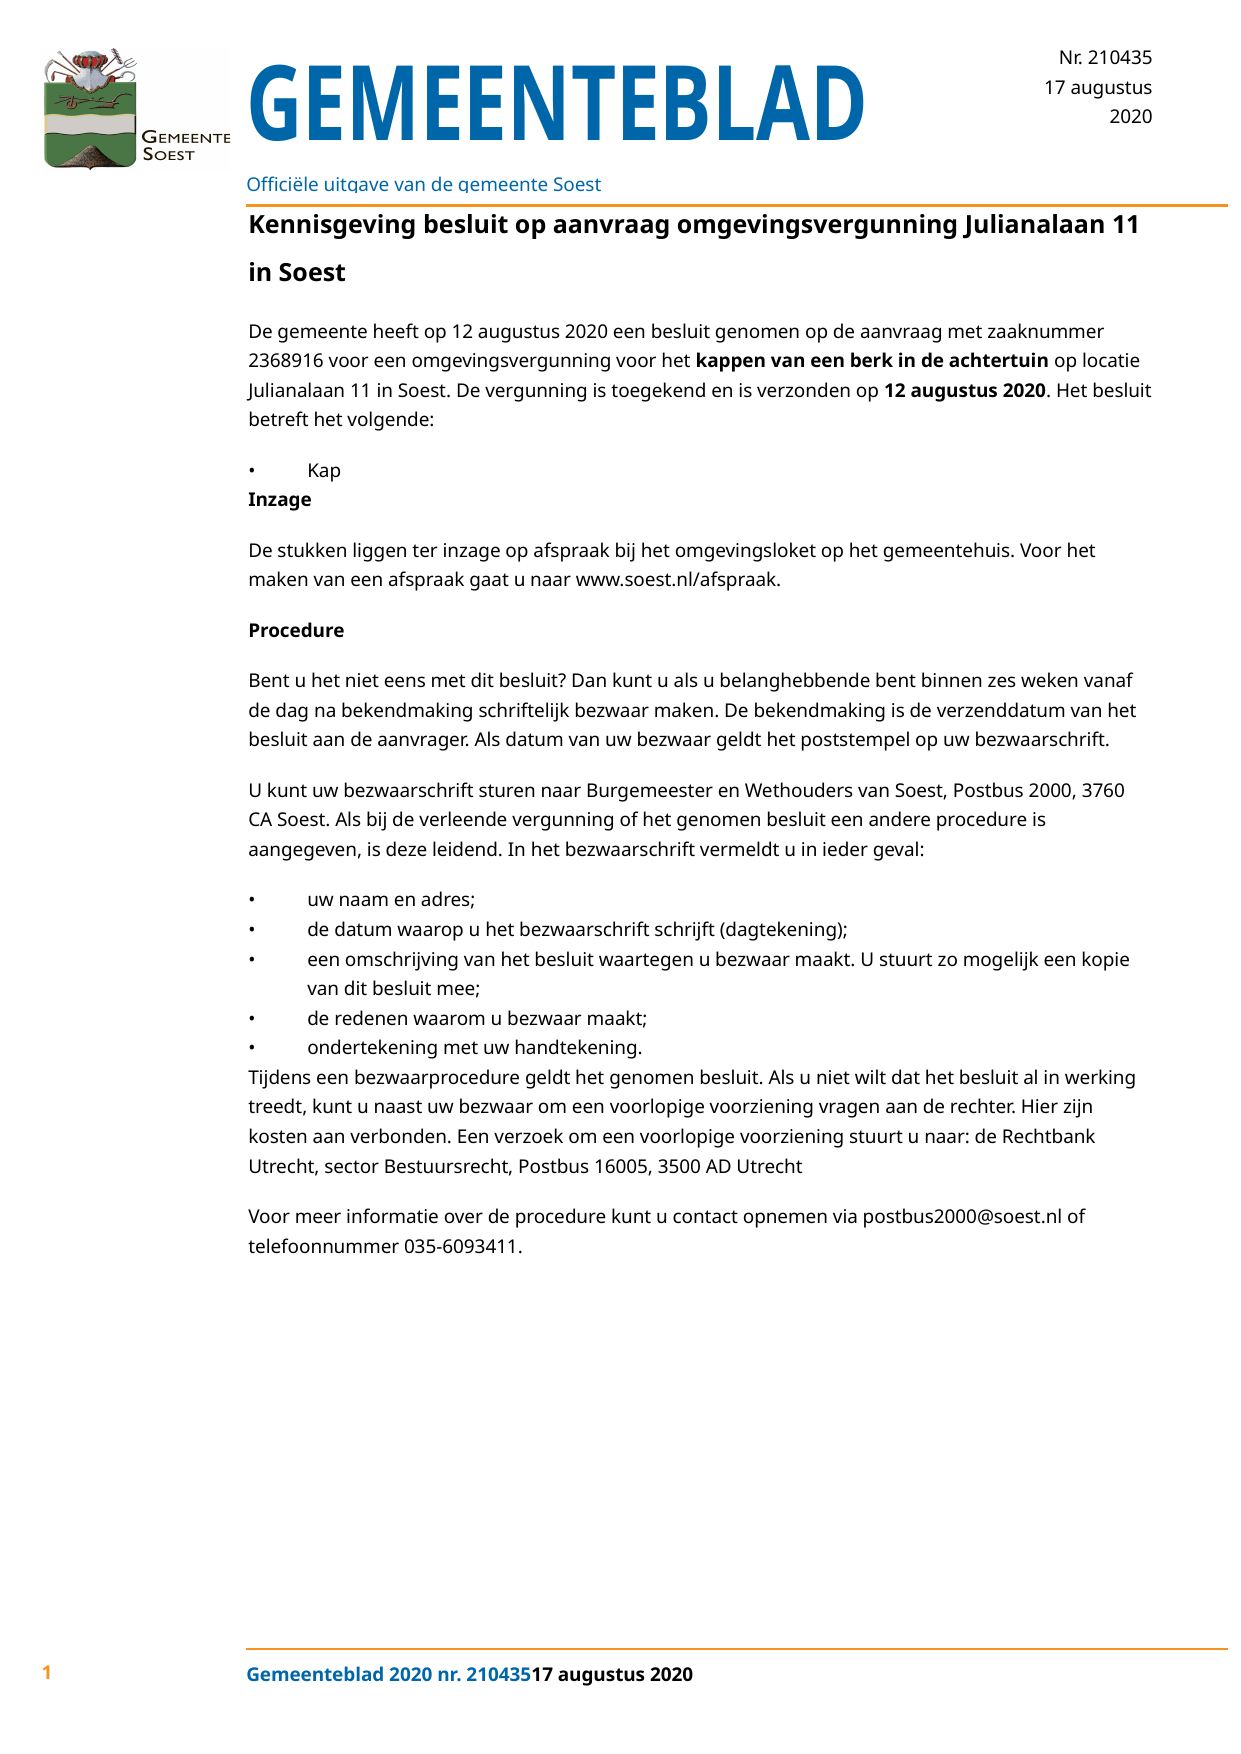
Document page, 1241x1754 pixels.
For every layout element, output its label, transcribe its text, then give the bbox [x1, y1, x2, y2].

list een omschrijving van het besluit waartegen u bezwaar maakt. U stuurt zo mogelijk een kopie van dit besluit mee; [248, 946, 1152, 1001]
list de datum waarop u het bezwaarschrift schrijft (dagtekening); [248, 916, 1152, 942]
list Kap [248, 457, 1152, 483]
picture [41, 47, 231, 172]
list de redenen waarom u bezwaar maakt; [248, 1005, 1152, 1031]
text Bent u het niet eens met dit besluit? Dan kunt u als u belanghebbende bent binnen zes weken vanaf de dag na bekendmaking schriftelijk bezwaar maken. De bekendmaking is de verzenddatum van het besluit aan de aanvrager. Als datum van uw bezwaar geldt het poststempel op uw bezwaarschrift. [248, 667, 1152, 752]
text De gemeente heeft op 12 augustus 2020 een besluit genomen op de aanvraag met zaaknummer 2368916 voor een omgevingsvergunning voor het kappen van een berk in de achtertuin op locatie Julianalaan 11 in Soest. De vergunning is toegekend en is verzonden op 12 augustus 2020. Het besluit betreft het volgende: [248, 318, 1152, 432]
text Inzage [248, 487, 1152, 512]
text Kennisgeving besluit op aanvraag omgevingsvergunning Julianalaan 11 in Soest [248, 207, 1152, 288]
list uw naam en adres; [248, 887, 1152, 912]
text Tijdens een bezwaarprocedure geldt het genomen besluit. Als u niet wilt dat het besluit al in werking treedt, kunt u naast uw bezwaar om een voorlopige voorziening vragen aan de rechter. Hier zijn kosten aan verbonden. Een verzoek om een voorlopige voorziening stuurt u naar: de Rechtbank Utrecht, sector Bestuursrecht, Postbus 16005, 3500 AD Utrecht [248, 1064, 1152, 1179]
list ondertekening met uw handtekening. [248, 1034, 1152, 1060]
text Voor meer informatie over de procedure kunt u contact opnemen via postbus2000@soest.nl of telefoonnummer 035-6093411. [248, 1203, 1152, 1259]
text Procedure [248, 617, 1152, 643]
text De stukken liggen ter inzage op afspraak bij het omgevingsloket op het gemeentehuis. Voor het maken van een afspraak gaat u naar www.soest.nl/afspraak. [248, 537, 1152, 592]
text U kunt uw bezwaarschrift sturen naar Burgemeester en Wethouders van Soest, Postbus 2000, 3760 CA Soest. Als bij de verleende vergunning of het genomen besluit een andere procedure is aangegeven, is deze leidend. In het bezwaarschrift vermeldt u in ieder geval: [248, 777, 1152, 862]
